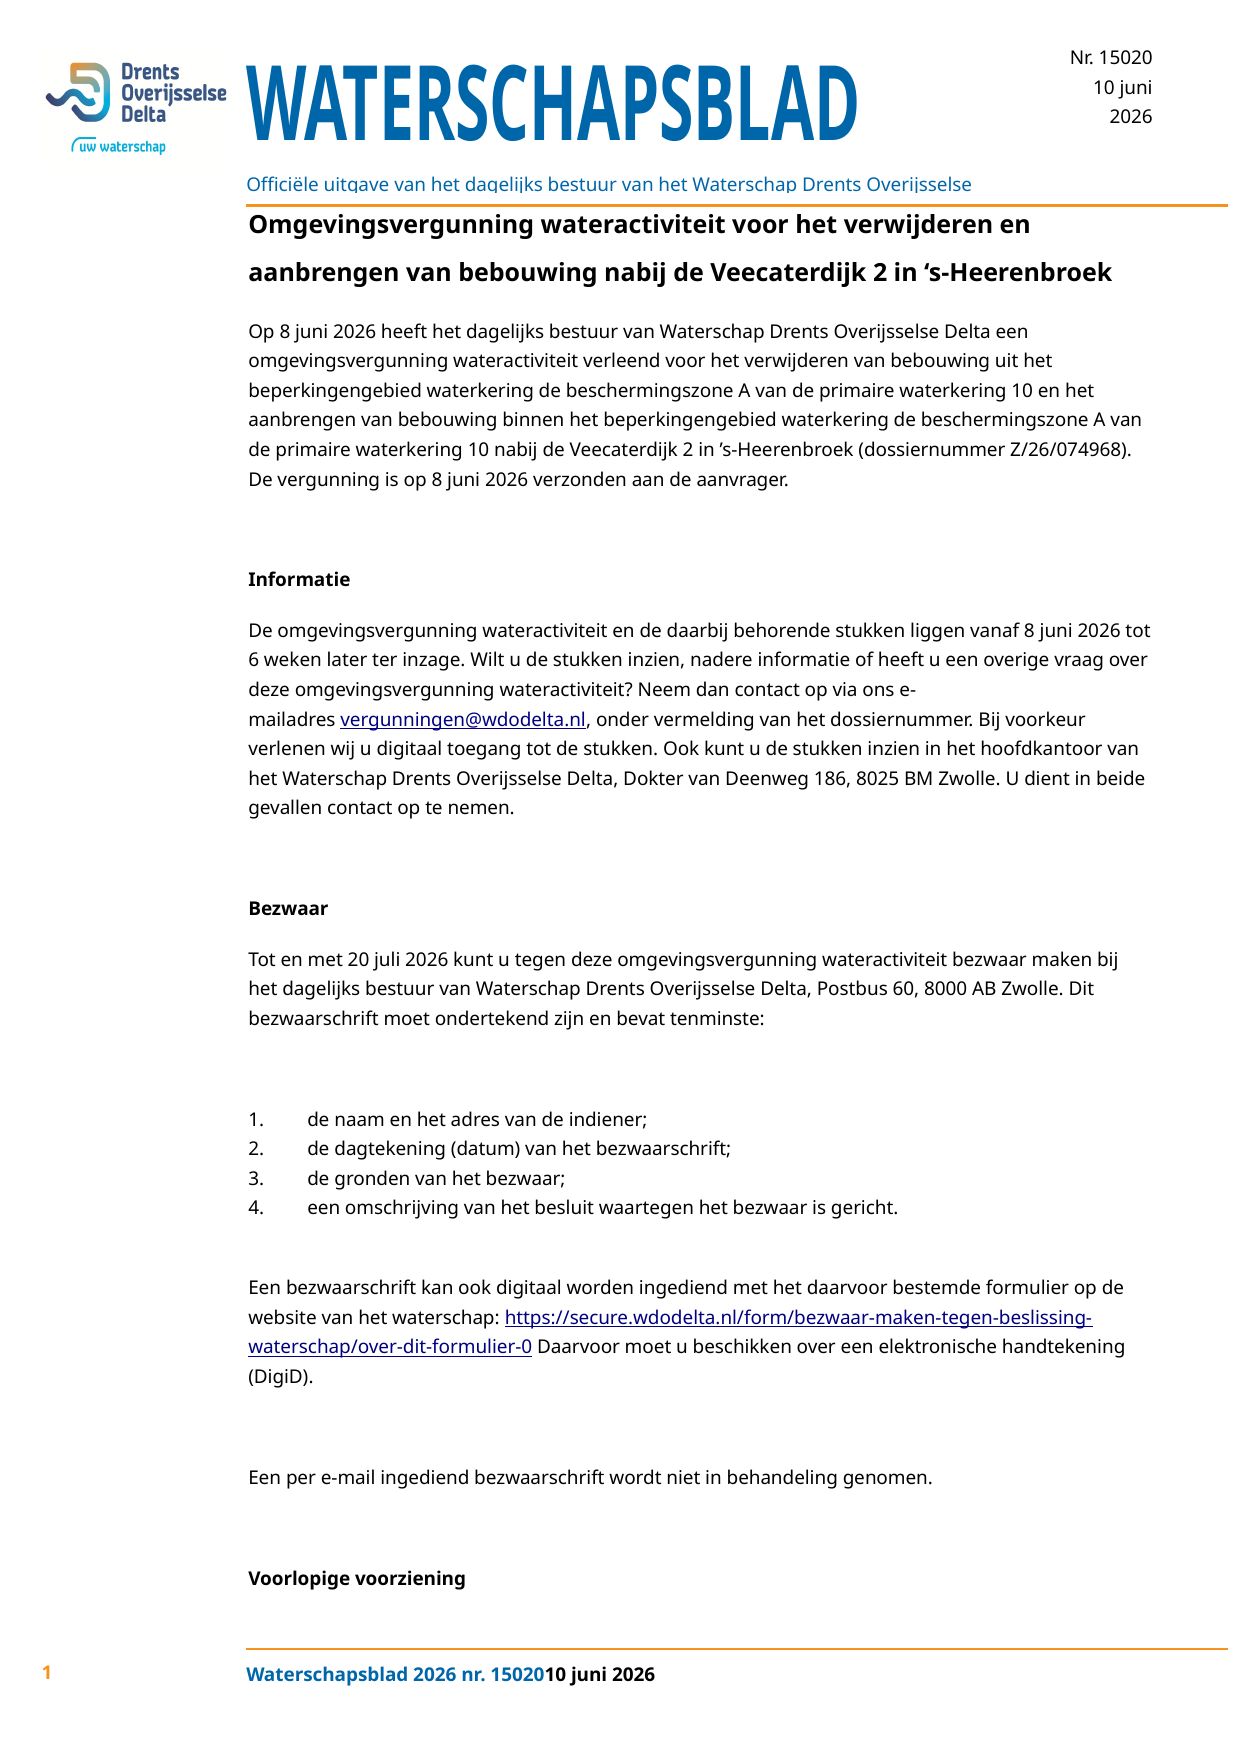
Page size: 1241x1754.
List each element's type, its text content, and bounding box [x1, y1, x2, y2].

list de dagtekening (datum) van het bezwaarschrift; [248, 1135, 1152, 1161]
list de gronden van het bezwaar; [248, 1165, 1152, 1191]
list de naam en het adres van de indiener; [248, 1106, 1152, 1132]
text Bezwaar [248, 895, 1152, 921]
text Informatie [248, 567, 1152, 592]
list een omschrijving van het besluit waartegen het bezwaar is gericht. [248, 1194, 1152, 1220]
text Een bezwaarschrift kan ook digitaal worden ingediend met het daarvoor bestemde formulier op de website van het waterschap: https://secure.wdodelta.nl/form/bezwaar-maken-tegen-beslissing-waterschap/over-dit-formulier-0 Daarvoor moet u beschikken over een elektronische handtekening (DigiD). [248, 1274, 1152, 1389]
text De omgevingsvergunning wateractiviteit en de daarbij behorende stukken liggen vanaf 8 juni 2026 tot 6 weken later ter inzage. Wilt u de stukken inzien, nadere informatie of heeft u een overige vraag over deze omgevingsvergunning wateractiviteit? Neem dan contact op via ons e-mailadres vergunningen@wdodelta.nl, onder vermelding van het dossiernummer. Bij voorkeur verlenen wij u digitaal toegang tot de stukken. Ook kunt u de stukken inzien in het hoofdkantoor van het Waterschap Drents Overijsselse Delta, Dokter van Deenweg 186, 8025 BM Zwolle. U dient in beide gevallen contact op te nemen. [248, 617, 1152, 820]
text Op 8 juni 2026 heeft het dagelijks bestuur van Waterschap Drents Overijsselse Delta een omgevingsvergunning wateractiviteit verleend voor het verwijderen van bebouwing uit het beperkingengebied waterkering de beschermingszone A van de primaire waterkering 10 en het aanbrengen van bebouwing binnen het beperkingengebied waterkering de beschermingszone A van de primaire waterkering 10 nabij de Veecaterdijk 2 in ’s-Heerenbroek (dossiernummer Z/26/074968). De vergunning is op 8 juni 2026 verzonden aan de aanvrager. [248, 318, 1152, 492]
text Omgevingsvergunning wateractiviteit voor het verwijderen en aanbrengen van bebouwing nabij de Veecaterdijk 2 in ‘s-Heerenbroek [248, 207, 1152, 288]
text Voorlopige voorziening [248, 1565, 1152, 1591]
text Tot en met 20 juli 2026 kunt u tegen deze omgevingsvergunning wateractiviteit bezwaar maken bij het dagelijks bestuur van Waterschap Drents Overijsselse Delta, Postbus 60, 8000 AB Zwolle. Dit bezwaarschrift moet ondertekend zijn en bevat tenminste: [248, 946, 1152, 1031]
picture [41, 47, 231, 172]
text Een per e-mail ingediend bezwaarschrift wordt niet in behandeling genomen. [248, 1464, 1152, 1490]
